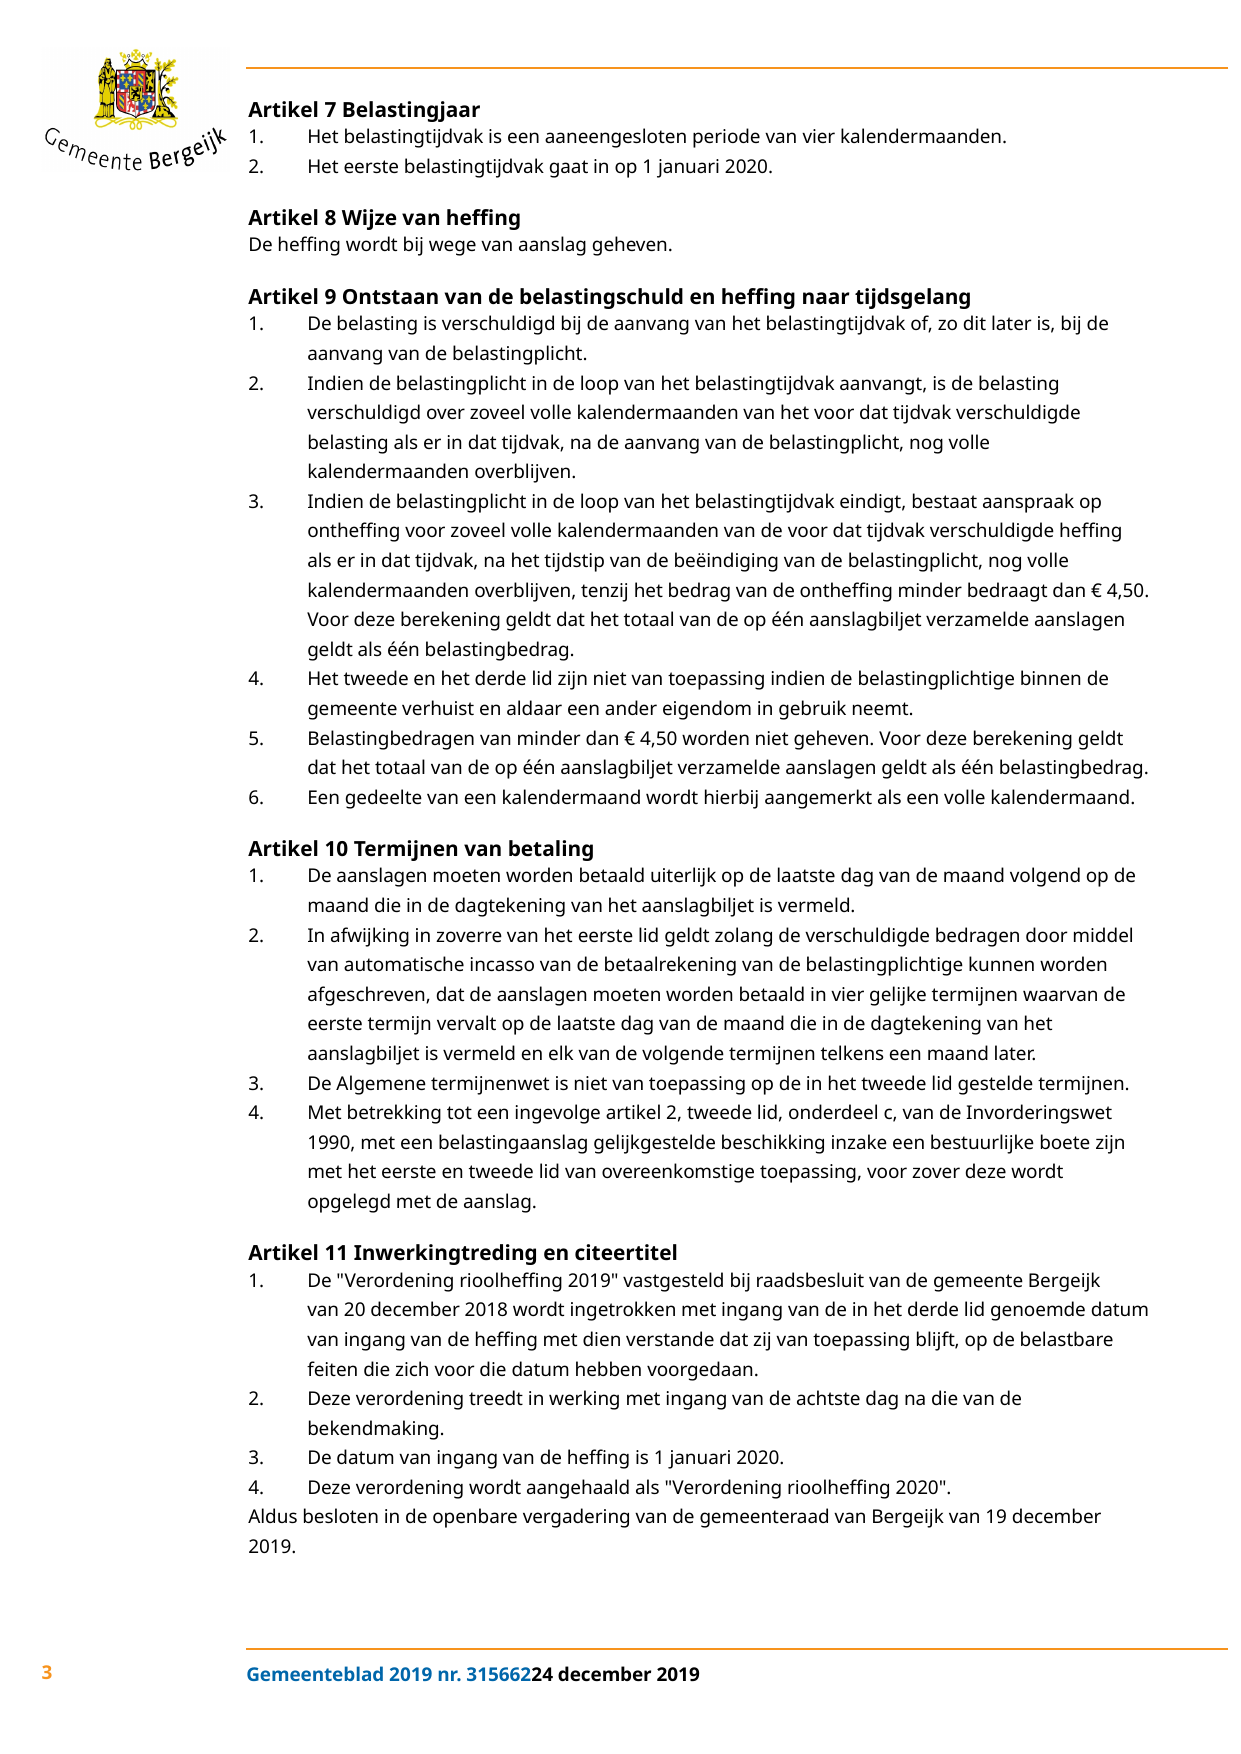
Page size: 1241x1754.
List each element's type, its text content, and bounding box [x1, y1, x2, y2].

picture [41, 47, 231, 172]
list De aanslagen moeten worden betaald uiterlijk op de laatste dag van de maand volgend op de maand die in de dagtekening van het aanslagbiljet is vermeld. [248, 863, 1152, 918]
text De heffing wordt bij wege van aanslag geheven. [248, 232, 1152, 257]
list Met betrekking tot een ingevolge artikel 2, tweede lid, onderdeel c, van de Invorderingswet 1990, met een belastingaanslag gelijkgestelde beschikking inzake een bestuurlijke boete zijn met het eerste en tweede lid van overeenkomstige toepassing, voor zover deze wordt opgelegd met de aanslag. [248, 1099, 1152, 1214]
text Aldus besloten in de openbare vergadering van de gemeenteraad van Bergeijk van 19 december 2019. [248, 1504, 1152, 1559]
list Het tweede en het derde lid zijn niet van toepassing indien de belastingplichtige binnen de gemeente verhuist en aldaar een ander eigendom in gebruik neemt. [248, 666, 1152, 721]
list De Algemene termijnenwet is niet van toepassing op de in het tweede lid gestelde termijnen. [248, 1070, 1152, 1096]
list Het belastingtijdvak is een aaneengesloten periode van vier kalendermaanden. [248, 123, 1152, 149]
list Het eerste belastingtijdvak gaat in op 1 januari 2020. [248, 153, 1152, 178]
list Belastingbedragen van minder dan € 4,50 worden niet geheven. Voor deze berekening geldt dat het totaal van de op één aanslagbiljet verzamelde aanslagen geldt als één belastingbedrag. [248, 725, 1152, 780]
list Deze verordening treedt in werking met ingang van de achtste dag na die van de bekendmaking. [248, 1385, 1152, 1441]
text Artikel 8 Wijze van heffing [248, 203, 1152, 232]
list Indien de belastingplicht in de loop van het belastingtijdvak eindigt, bestaat aanspraak op ontheffing voor zoveel volle kalendermaanden van de voor dat tijdvak verschuldigde heffing als er in dat tijdvak, na het tijdstip van de beëindiging van de belastingplicht, nog volle kalendermaanden overblijven, tenzij het bedrag van de ontheffing minder bedraagt dan € 4,50. Voor deze berekening geldt dat het totaal van de op één aanslagbiljet verzamelde aanslagen geldt als één belastingbedrag. [248, 488, 1152, 662]
text Artikel 11 Inwerkingtreding en citeertitel [248, 1238, 1152, 1267]
list Deze verordening wordt aangehaald als "Verordening rioolheffing 2020". [248, 1474, 1152, 1500]
list Een gedeelte van een kalendermaand wordt hierbij aangemerkt als een volle kalendermaand. [248, 784, 1152, 809]
text Artikel 9 Ontstaan van de belastingschuld en heffing naar tijdsgelang [248, 282, 1152, 311]
list De belasting is verschuldigd bij de aanvang van het belastingtijdvak of, zo dit later is, bij de aanvang van de belastingplicht. [248, 311, 1152, 366]
list In afwijking in zoverre van het eerste lid geldt zolang de verschuldigde bedragen door middel van automatische incasso van de betaalrekening van de belastingplichtige kunnen worden afgeschreven, dat de aanslagen moeten worden betaald in vier gelijke termijnen waarvan de eerste termijn vervalt op de laatste dag van de maand die in de dagtekening van het aanslagbiljet is vermeld en elk van de volgende termijnen telkens een maand later. [248, 922, 1152, 1066]
list De datum van ingang van de heffing is 1 januari 2020. [248, 1444, 1152, 1470]
list De "Verordening rioolheffing 2019" vastgesteld bij raadsbesluit van de gemeente Bergeijk van 20 december 2018 wordt ingetrokken met ingang van de in het derde lid genoemde datum van ingang van de heffing met dien verstande dat zij van toepassing blijft, op de belastbare feiten die zich voor die datum hebben voorgedaan. [248, 1267, 1152, 1381]
text Artikel 7 Belastingjaar [248, 95, 1152, 123]
text Artikel 10 Termijnen van betaling [248, 834, 1152, 863]
list Indien de belastingplicht in de loop van het belastingtijdvak aanvangt, is de belasting verschuldigd over zoveel volle kalendermaanden van het voor dat tijdvak verschuldigde belasting als er in dat tijdvak, na de aanvang van de belastingplicht, nog volle kalendermaanden overblijven. [248, 370, 1152, 484]
